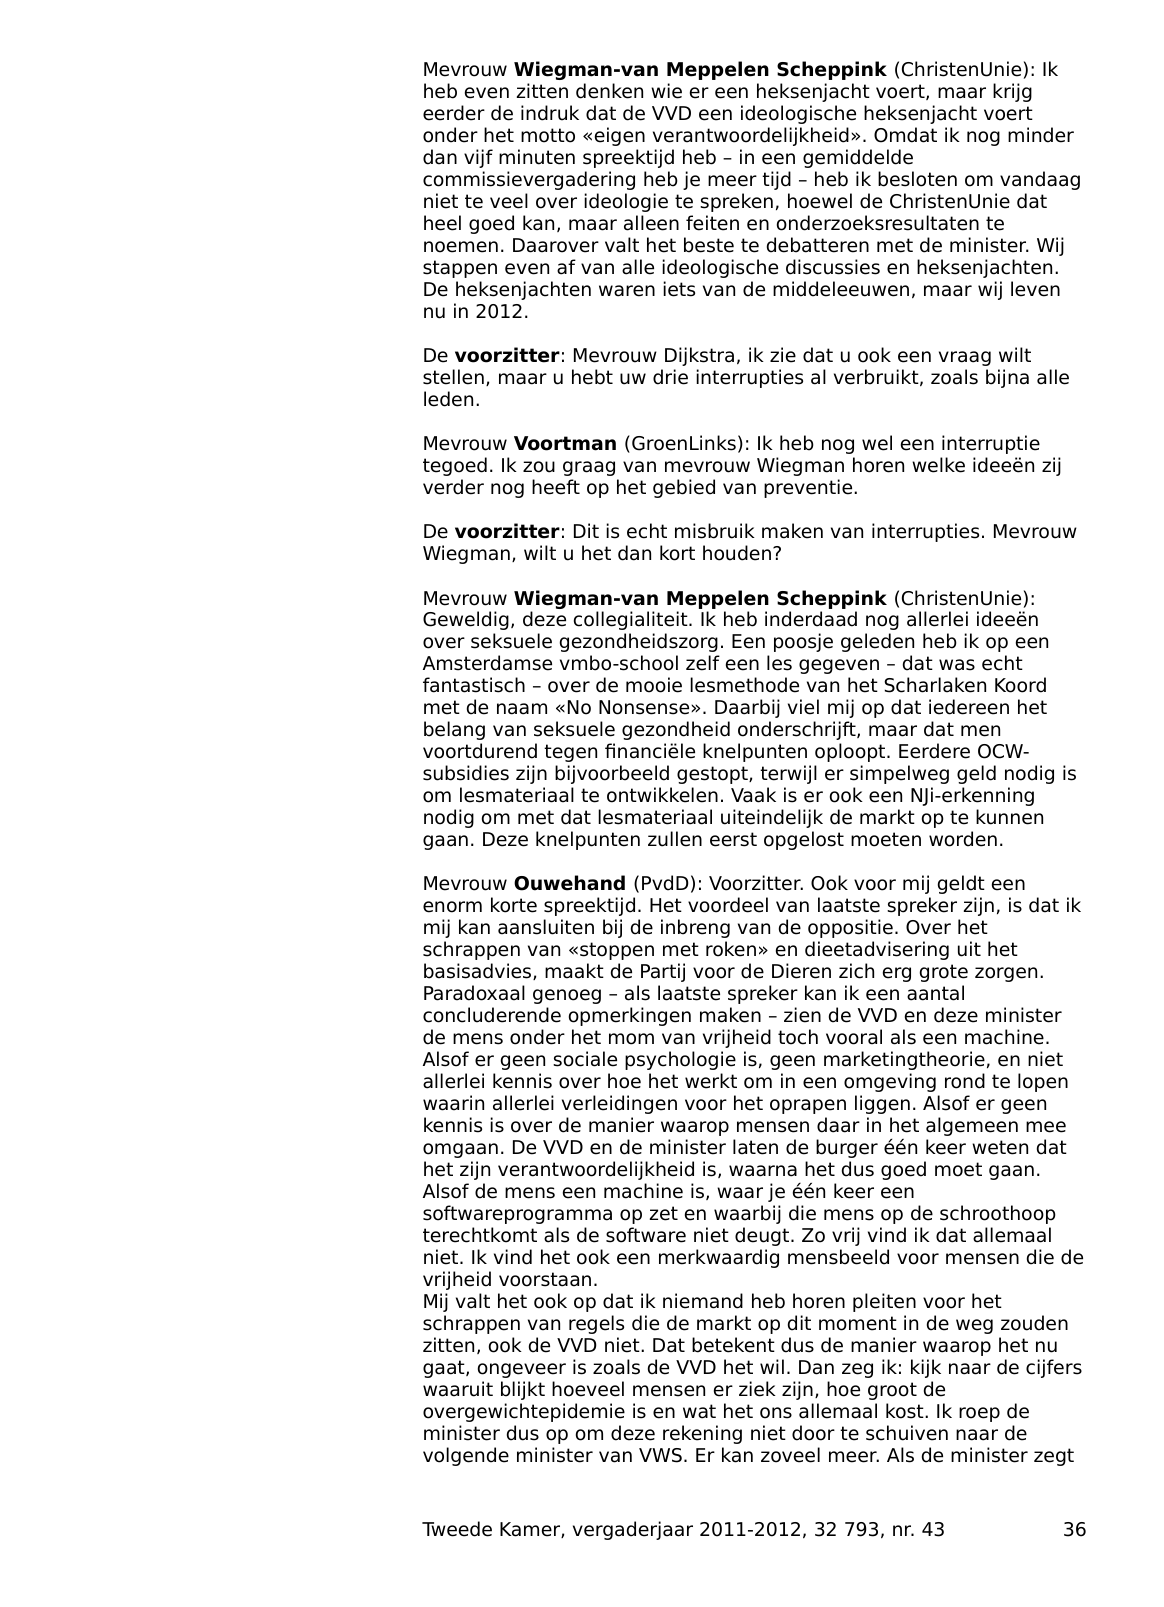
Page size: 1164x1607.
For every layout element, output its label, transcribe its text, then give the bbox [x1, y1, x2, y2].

text Mevrouw Ouwehand (PvdD): Voorzitter. Ook voor mij geldt een enorm korte spreektijd. Het voordeel van laatste spreker zijn, is dat ik mij kan aansluiten bij de inbreng van de oppositie. Over het schrappen van «stoppen met roken» en dieetadvisering uit het basisadvies, maakt de Partij voor de Dieren zich erg grote zorgen. Paradoxaal genoeg – als laatste spreker kan ik een aantal concluderende opmerkingen maken – zien de VVD en deze minister de mens onder het mom van vrijheid toch vooral als een machine. Alsof er geen sociale psychologie is, geen marketingtheorie, en niet allerlei kennis over hoe het werkt om in een omgeving rond te lopen waarin allerlei verleidingen voor het oprapen liggen. Alsof er geen kennis is over de manier waarop mensen daar in het algemeen mee omgaan. De VVD en de minister laten de burger één keer weten dat het zijn verantwoordelijkheid is, waarna het dus goed moet gaan. Alsof de mens een machine is, waar je één keer een softwareprogramma op zet en waarbij die mens op de schroothoop terechtkomt als de software niet deugt. Zo vrij vind ik dat allemaal niet. Ik vind het ook een merkwaardig mensbeeld voor mensen die de vrijheid voorstaan. [422, 873, 1087, 1291]
text Mij valt het ook op dat ik niemand heb horen pleiten voor het schrappen van regels die de markt op dit moment in de weg zouden zitten, ook de VVD niet. Dat betekent dus de manier waarop het nu gaat, ongeveer is zoals de VVD het wil. Dan zeg ik: kijk naar de cijfers waaruit blijkt hoeveel mensen er ziek zijn, hoe groot de overgewichtepidemie is en wat het ons allemaal kost. Ik roep de minister dus op om deze rekening niet door te schuiven naar de volgende minister van VWS. Er kan zoveel meer. Als de minister zegt [422, 1291, 1087, 1467]
text De voorzitter: Dit is echt misbruik maken van interrupties. Mevrouw Wiegman, wilt u het dan kort houden? [422, 521, 1087, 565]
text Mevrouw Voortman (GroenLinks): Ik heb nog wel een interruptie tegoed. Ik zou graag van mevrouw Wiegman horen welke ideeën zij verder nog heeft op het gebied van preventie. [422, 433, 1087, 499]
text Mevrouw Wiegman-van Meppelen Scheppink (ChristenUnie): Geweldig, deze collegialiteit. Ik heb inderdaad nog allerlei ideeën over seksuele gezondheidszorg. Een poosje geleden heb ik op een Amsterdamse vmbo-school zelf een les gegeven – dat was echt fantastisch – over de mooie lesmethode van het Scharlaken Koord met de naam «No Nonsense». Daarbij viel mij op dat iedereen het belang van seksuele gezondheid onderschrijft, maar dat men voortdurend tegen financiële knelpunten oploopt. Eerdere OCW-subsidies zijn bijvoorbeeld gestopt, terwijl er simpelweg geld nodig is om lesmateriaal te ontwikkelen. Vaak is er ook een NJi-erkenning nodig om met dat lesmateriaal uiteindelijk de markt op te kunnen gaan. Deze knelpunten zullen eerst opgelost moeten worden. [422, 587, 1087, 851]
text Mevrouw Wiegman-van Meppelen Scheppink (ChristenUnie): Ik heb even zitten denken wie er een heksenjacht voert, maar krijg eerder de indruk dat de VVD een ideologische heksenjacht voert onder het motto «eigen verantwoordelijkheid». Omdat ik nog minder dan vijf minuten spreektijd heb – in een gemiddelde commissievergadering heb je meer tijd – heb ik besloten om vandaag niet te veel over ideologie te spreken, hoewel de ChristenUnie dat heel goed kan, maar alleen feiten en onderzoeksresultaten te noemen. Daarover valt het beste te debatteren met de minister. Wij stappen even af van alle ideologische discussies en heksenjachten. De heksenjachten waren iets van de middeleeuwen, maar wij leven nu in 2012. [422, 59, 1087, 323]
text De voorzitter: Mevrouw Dijkstra, ik zie dat u ook een vraag wilt stellen, maar u hebt uw drie interrupties al verbruikt, zoals bijna alle leden. [422, 345, 1087, 411]
